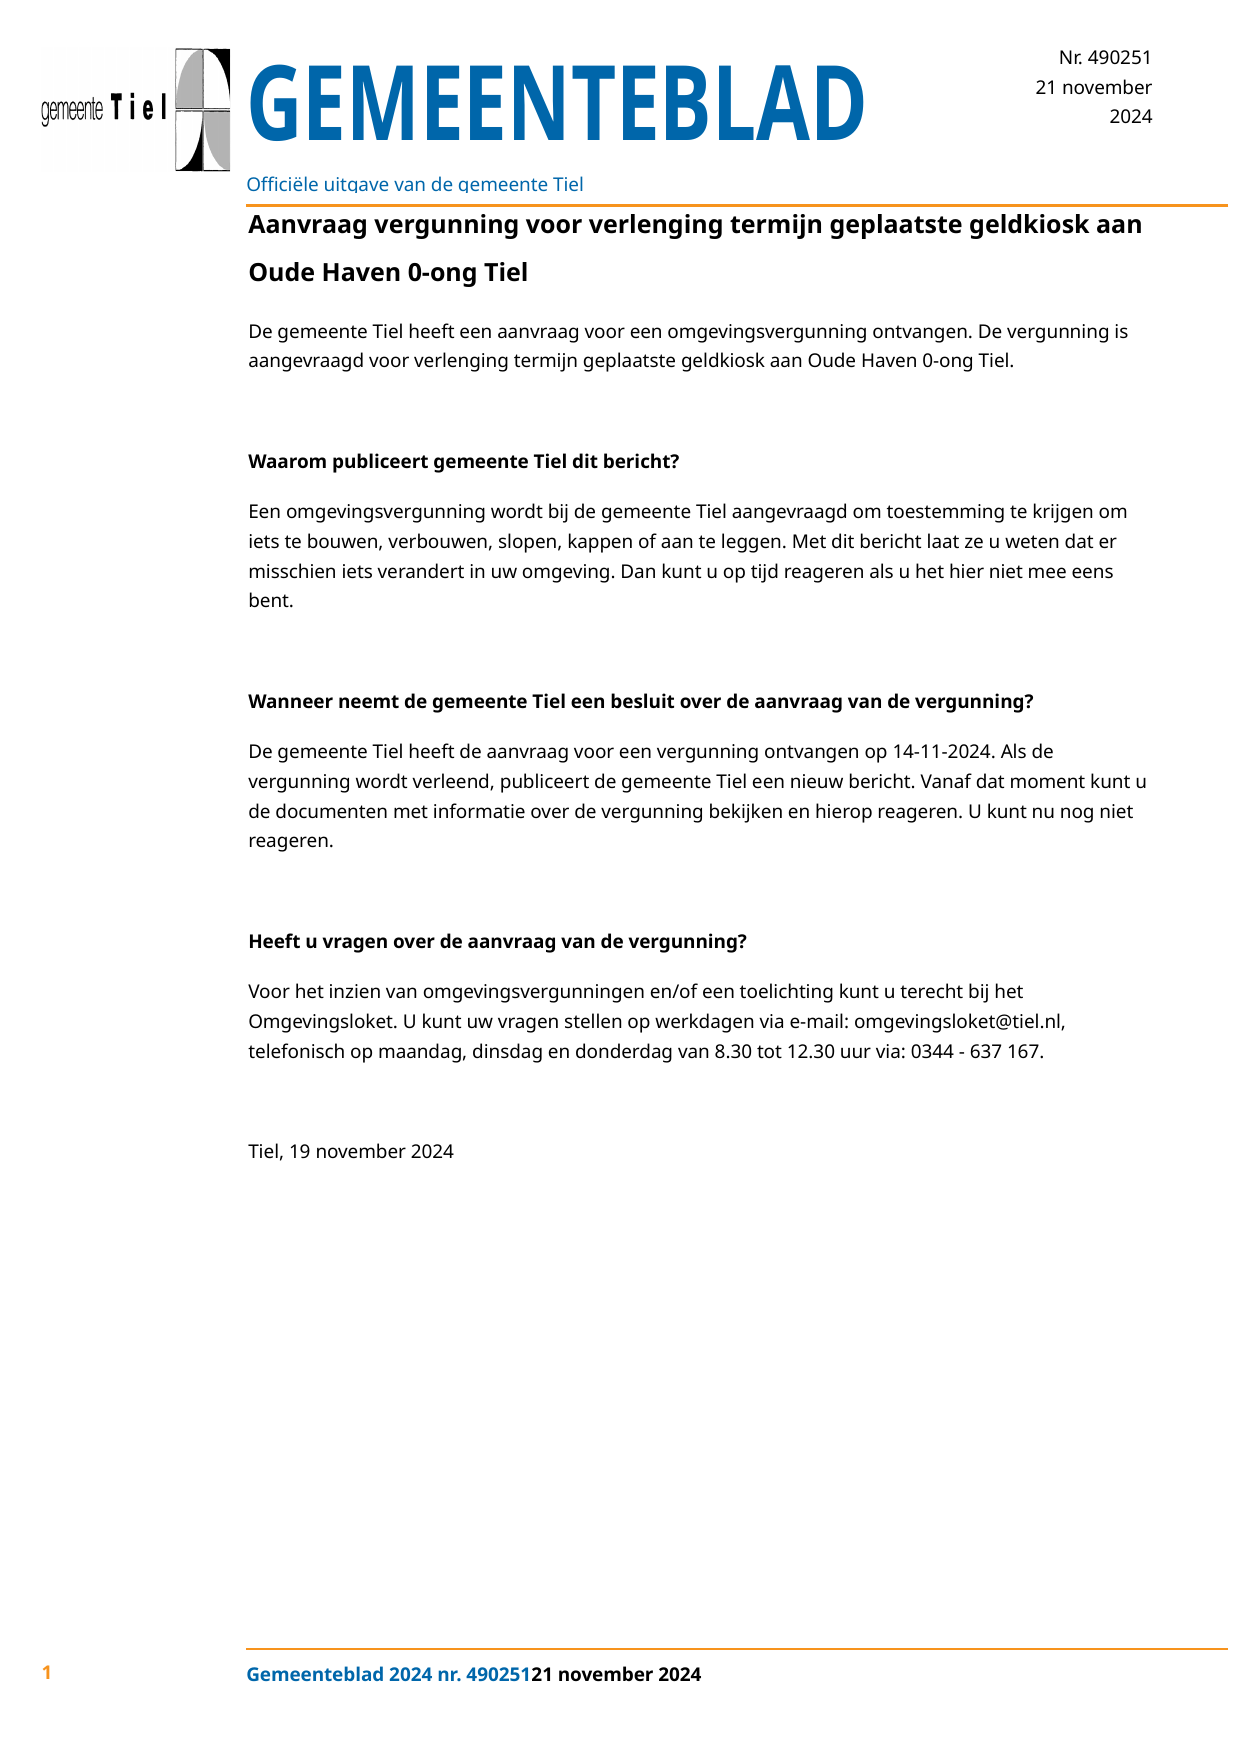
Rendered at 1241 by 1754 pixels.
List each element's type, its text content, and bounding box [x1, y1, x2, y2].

text Voor het inzien van omgevingsvergunningen en/of een toelichting kunt u terecht bij het Omgevingsloket. U kunt uw vragen stellen op werkdagen via e-mail: omgevingsloket@tiel.nl, telefonisch op maandag, dinsdag en donderdag van 8.30 tot 12.30 uur via: 0344 - 637 167. [248, 979, 1152, 1064]
picture [41, 47, 231, 172]
text Tiel, 19 november 2024 [248, 1139, 1152, 1164]
text Wanneer neemt de gemeente Tiel een besluit over de aanvraag van de vergunning? [248, 688, 1152, 714]
text De gemeente Tiel heeft een aanvraag voor een omgevingsvergunning ontvangen. De vergunning is aangevraagd voor verlenging termijn geplaatste geldkiosk aan Oude Haven 0-ong Tiel. [248, 318, 1152, 373]
text Aanvraag vergunning voor verlenging termijn geplaatste geldkiosk aan Oude Haven 0-ong Tiel [248, 207, 1152, 288]
text Waarom publiceert gemeente Tiel dit bericht? [248, 448, 1152, 474]
text Heeft u vragen over de aanvraag van de vergunning? [248, 928, 1152, 954]
text Een omgevingsvergunning wordt bij de gemeente Tiel aangevraagd om toestemming te krijgen om iets te bouwen, verbouwen, slopen, kappen of aan te leggen. Met dit bericht laat ze u weten dat er misschien iets verandert in uw omgeving. Dan kunt u op tijd reageren als u het hier niet mee eens bent. [248, 499, 1152, 613]
text De gemeente Tiel heeft de aanvraag voor een vergunning ontvangen op 14-11-2024. Als de vergunning wordt verleend, publiceert de gemeente Tiel een nieuw bericht. Vanaf dat moment kunt u de documenten met informatie over de vergunning bekijken en hierop reageren. U kunt nu nog niet reageren. [248, 739, 1152, 853]
